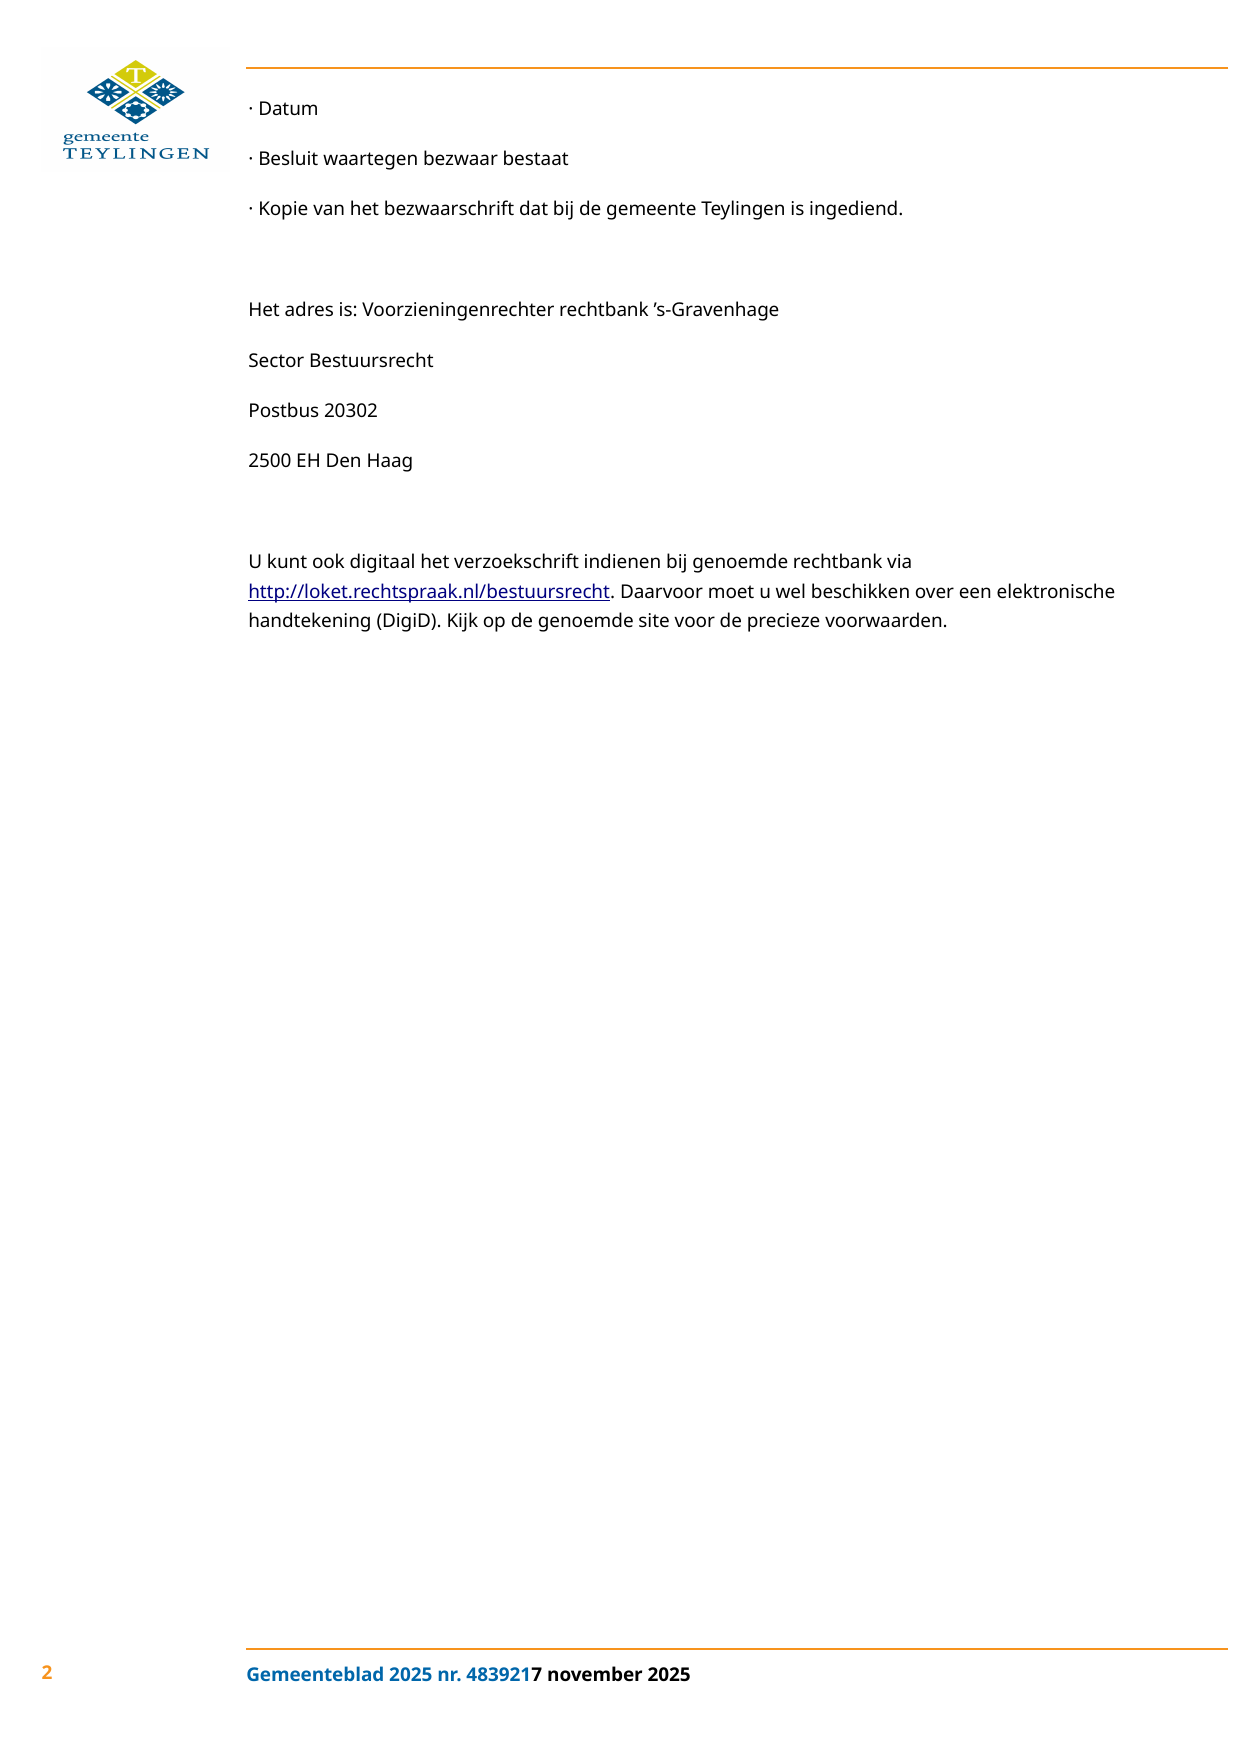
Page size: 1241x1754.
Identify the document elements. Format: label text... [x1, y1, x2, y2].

text Postbus 20302 [248, 397, 1152, 423]
text · Kopie van het bezwaarschrift dat bij de gemeente Teylingen is ingediend. [248, 196, 1152, 221]
text U kunt ook digitaal het verzoekschrift indienen bij genoemde rechtbank via http://loket.rechtspraak.nl/bestuursrecht. Daarvoor moet u wel beschikken over een elektronische handtekening (DigiD). Kijk op de genoemde site voor de precieze voorwaarden. [248, 548, 1152, 633]
text · Besluit waartegen bezwaar bestaat [248, 145, 1152, 171]
text Het adres is: Voorzieningenrechter rechtbank ’s-Gravenhage [248, 296, 1152, 322]
text 2500 EH Den Haag [248, 448, 1152, 473]
picture [41, 47, 231, 172]
text Sector Bestuursrecht [248, 347, 1152, 373]
text · Datum [248, 95, 1152, 121]
